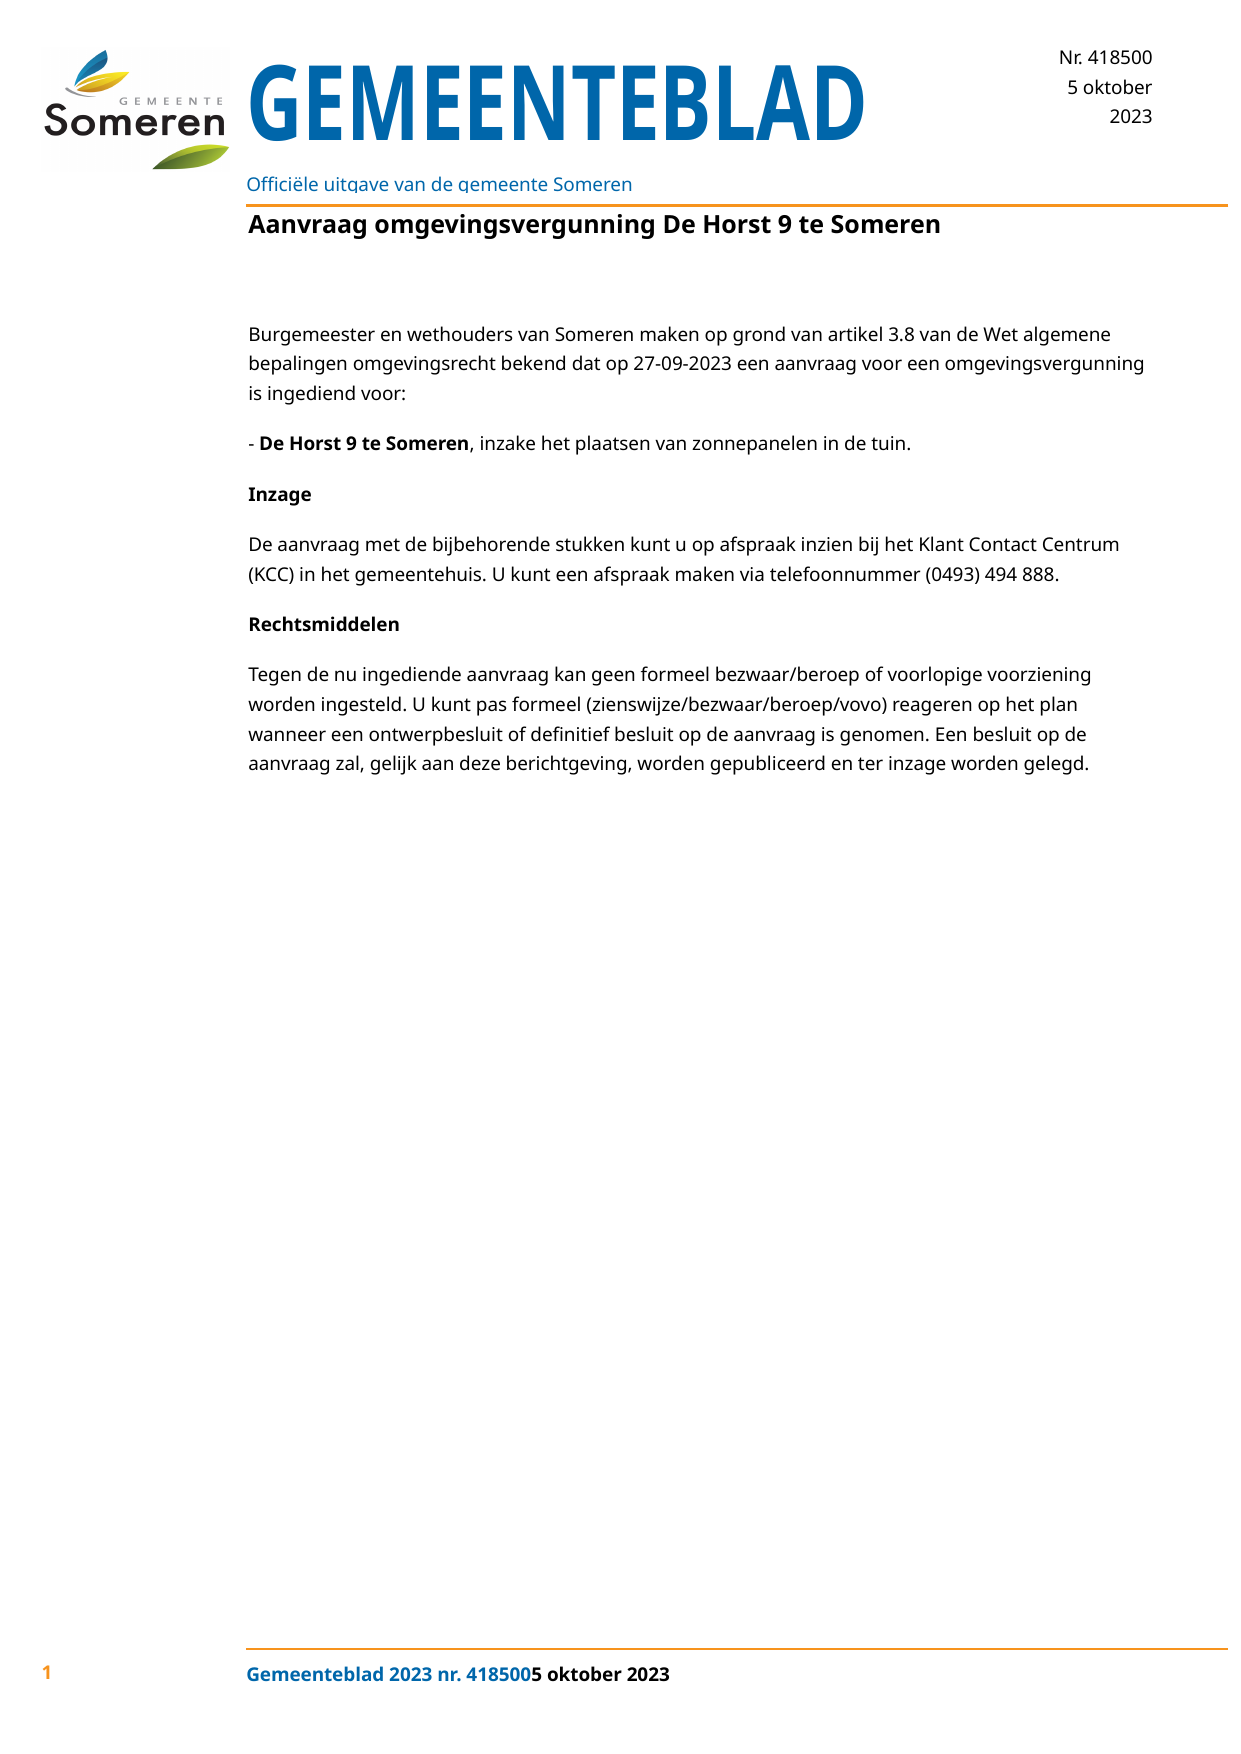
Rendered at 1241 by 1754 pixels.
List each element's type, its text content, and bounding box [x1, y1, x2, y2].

text Burgemeester en wethouders van Someren maken op grond van artikel 3.8 van de Wet algemene bepalingen omgevingsrecht bekend dat op 27-09-2023 een aanvraag voor een omgevingsvergunning is ingediend voor: [248, 321, 1152, 406]
text Aanvraag omgevingsvergunning De Horst 9 te Someren [248, 207, 1152, 241]
text Tegen de nu ingediende aanvraag kan geen formeel bezwaar/beroep of voorlopige voorziening worden ingesteld. U kunt pas formeel (zienswijze/bezwaar/beroep/vovo) reageren op het plan wanneer een ontwerpbesluit of definitief besluit op de aanvraag is genomen. Een besluit op de aanvraag zal, gelijk aan deze berichtgeving, worden gepubliceerd en ter inzage worden gelegd. [248, 662, 1152, 776]
text - De Horst 9 te Someren, inzake het plaatsen van zonnepanelen in de tuin. [248, 430, 1152, 456]
text De aanvraag met de bijbehorende stukken kunt u op afspraak inzien bij het Klant Contact Centrum (KCC) in het gemeentehuis. U kunt een afspraak maken via telefoonnummer (0493) 494 888. [248, 531, 1152, 586]
picture [41, 47, 231, 172]
text Inzage [248, 481, 1152, 506]
text Rechtsmiddelen [248, 611, 1152, 637]
